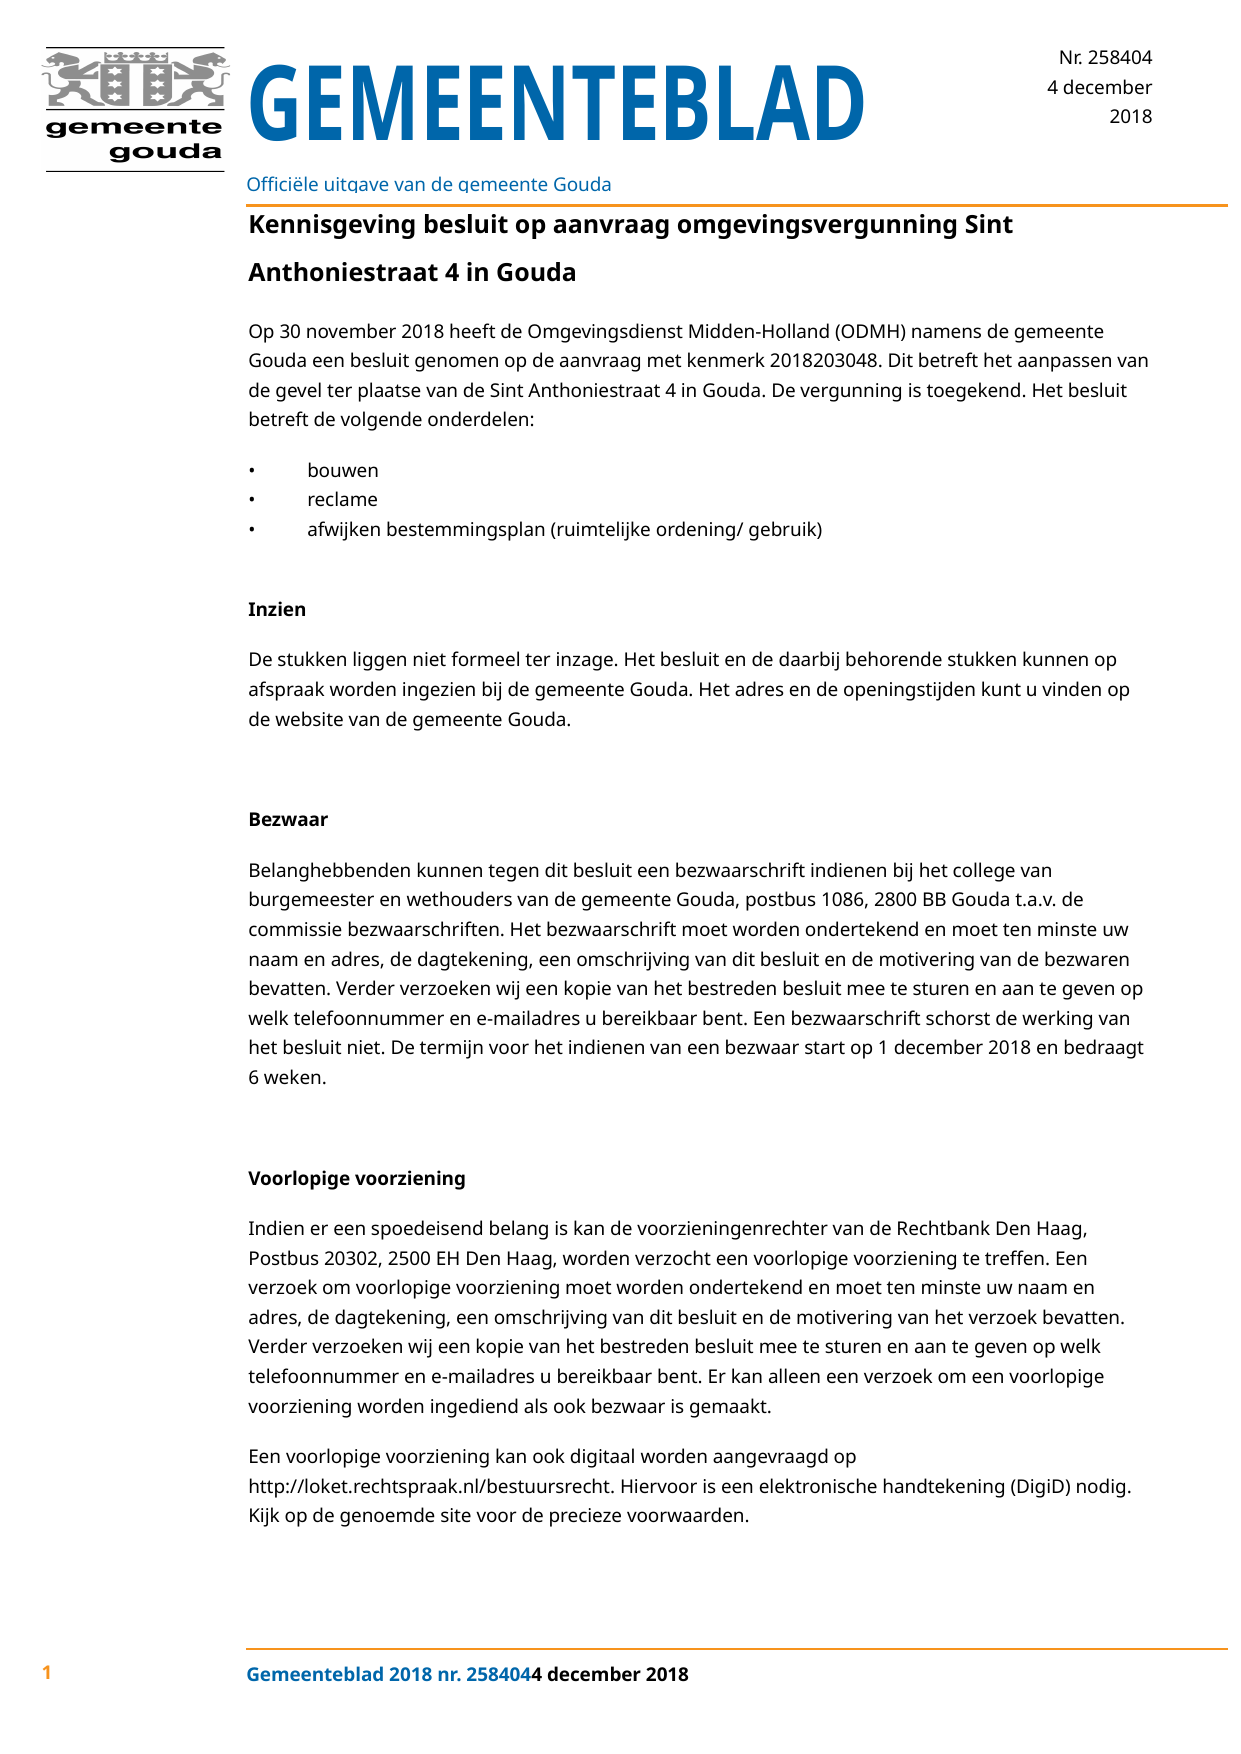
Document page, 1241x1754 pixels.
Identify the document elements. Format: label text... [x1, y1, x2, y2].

list bouwen [248, 457, 1152, 483]
text De stukken liggen niet formeel ter inzage. Het besluit en de daarbij behorende stukken kunnen op afspraak worden ingezien bij de gemeente Gouda. Het adres en de openingstijden kunt u vinden op de website van de gemeente Gouda. [248, 647, 1152, 732]
text Belanghebbenden kunnen tegen dit besluit een bezwaarschrift indienen bij het college van burgemeester en wethouders van de gemeente Gouda, postbus 1086, 2800 BB Gouda t.a.v. de commissie bezwaarschriften. Het bezwaarschrift moet worden ondertekend en moet ten minste uw naam en adres, de dagtekening, een omschrijving van dit besluit en de motivering van de bezwaren bevatten. Verder verzoeken wij een kopie van het bestreden besluit mee te sturen en aan te geven op welk telefoonnummer en e-mailadres u bereikbaar bent. Een bezwaarschrift schorst de werking van het besluit niet. De termijn voor het indienen van een bezwaar start op 1 december 2018 en bedraagt 6 weken. [248, 857, 1152, 1090]
text Indien er een spoedeisend belang is kan de voorzieningenrechter van de Rechtbank Den Haag, Postbus 20302, 2500 EH Den Haag, worden verzocht een voorlopige voorziening te treffen. Een verzoek om voorlopige voorziening moet worden ondertekend en moet ten minste uw naam en adres, de dagtekening, een omschrijving van dit besluit en de motivering van het verzoek bevatten. Verder verzoeken wij een kopie van het bestreden besluit mee te sturen en aan te geven op welk telefoonnummer en e-mailadres u bereikbaar bent. Er kan alleen een verzoek om een voorlopige voorziening worden ingediend als ook bezwaar is gemaakt. [248, 1215, 1152, 1419]
list afwijken bestemmingsplan (ruimtelijke ordening/ gebruik) [248, 516, 1152, 542]
text Voorlopige voorziening [248, 1165, 1152, 1191]
text Kennisgeving besluit op aanvraag omgevingsvergunning Sint Anthoniestraat 4 in Gouda [248, 207, 1152, 288]
picture [41, 47, 231, 172]
list reclame [248, 487, 1152, 512]
text Bezwaar [248, 807, 1152, 832]
text Een voorlopige voorziening kan ook digitaal worden aangevraagd op http://loket.rechtspraak.nl/bestuursrecht. Hiervoor is een elektronische handtekening (DigiD) nodig. Kijk op de genoemde site voor de precieze voorwaarden. [248, 1443, 1152, 1528]
text Inzien [248, 596, 1152, 622]
text Op 30 november 2018 heeft de Omgevingsdienst Midden-Holland (ODMH) namens de gemeente Gouda een besluit genomen op de aanvraag met kenmerk 2018203048. Dit betreft het aanpassen van de gevel ter plaatse van de Sint Anthoniestraat 4 in Gouda. De vergunning is toegekend. Het besluit betreft de volgende onderdelen: [248, 318, 1152, 432]
